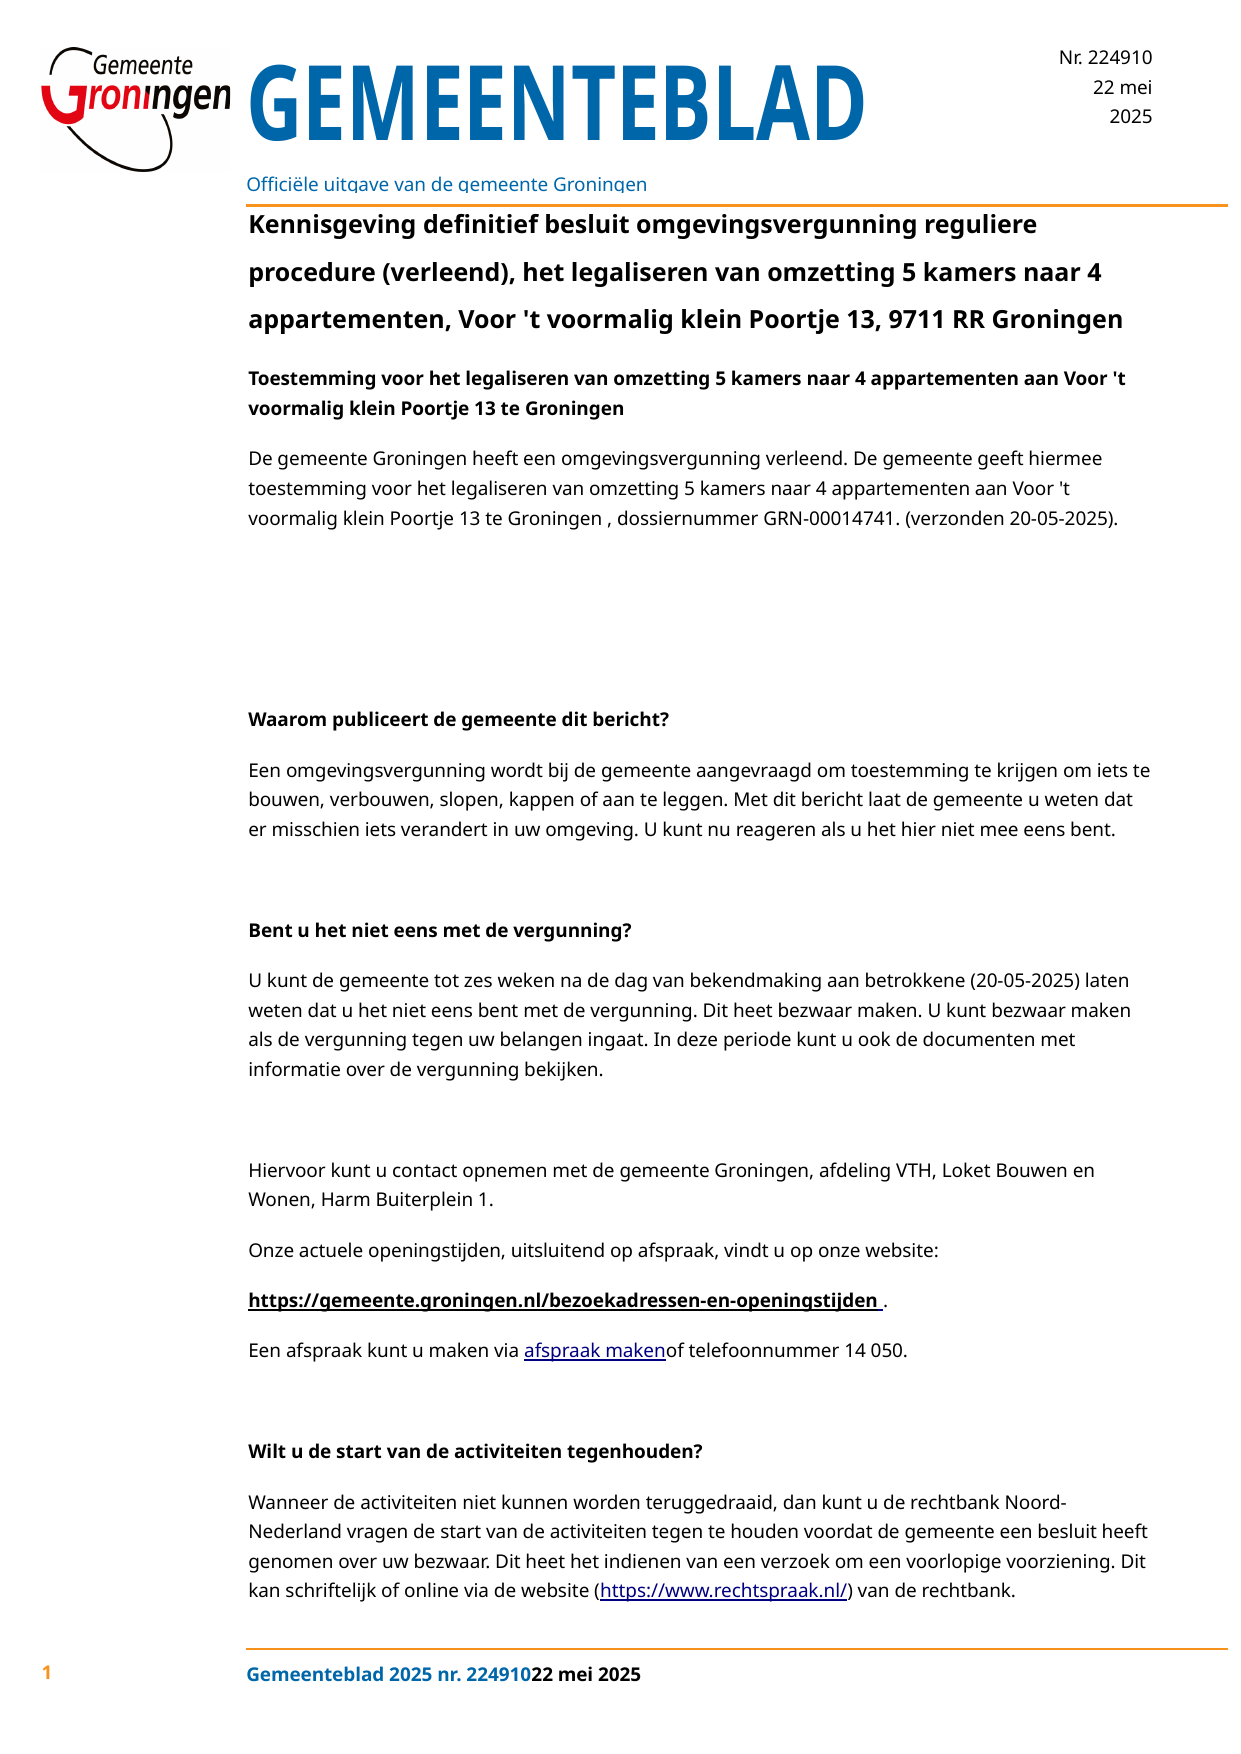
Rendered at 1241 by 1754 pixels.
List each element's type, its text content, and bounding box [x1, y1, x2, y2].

text Toestemming voor het legaliseren van omzetting 5 kamers naar 4 appartementen aan Voor 't voormalig klein Poortje 13 te Groningen [248, 366, 1152, 421]
text Wanneer de activiteiten niet kunnen worden teruggedraaid, dan kunt u de rechtbank Noord-Nederland vragen de start van de activiteiten tegen te houden voordat de gemeente een besluit heeft genomen over uw bezwaar. Dit heet het indienen van een verzoek om een voorlopige voorziening. Dit kan schriftelijk of online via de website (https://www.rechtspraak.nl/) van de rechtbank. [248, 1489, 1152, 1603]
picture [41, 47, 231, 172]
text Hiervoor kunt u contact opnemen met de gemeente Groningen, afdeling VTH, Loket Bouwen en Wonen, Harm Buiterplein 1. [248, 1157, 1152, 1212]
text https://gemeente.groningen.nl/bezoekadressen-en-openingstijden . [248, 1287, 1152, 1313]
text Onze actuele openingstijden, uitsluitend op afspraak, vindt u op onze website: [248, 1237, 1152, 1262]
text Waarom publiceert de gemeente dit bericht? [248, 706, 1152, 732]
text Bent u het niet eens met de vergunning? [248, 917, 1152, 942]
text De gemeente Groningen heeft een omgevingsvergunning verleend. De gemeente geeft hiermee toestemming voor het legaliseren van omzetting 5 kamers naar 4 appartementen aan Voor 't voormalig klein Poortje 13 te Groningen , dossiernummer GRN-00014741. (verzonden 20-05-2025). [248, 446, 1152, 530]
text U kunt de gemeente tot zes weken na de dag van bekendmaking aan betrokkene (20-05-2025) laten weten dat u het niet eens bent met de vergunning. Dit heet bezwaar maken. U kunt bezwaar maken als de vergunning tegen uw belangen ingaat. In deze periode kunt u ook de documenten met informatie over de vergunning bekijken. [248, 967, 1152, 1082]
text Een omgevingsvergunning wordt bij de gemeente aangevraagd om toestemming te krijgen om iets te bouwen, verbouwen, slopen, kappen of aan te leggen. Met dit bericht laat de gemeente u weten dat er misschien iets verandert in uw omgeving. U kunt nu reageren als u het hier niet mee eens bent. [248, 757, 1152, 842]
text Wilt u de start van de activiteiten tegenhouden? [248, 1438, 1152, 1464]
text Een afspraak kunt u maken via afspraak makenof telefoonnummer 14 050. [248, 1338, 1152, 1363]
text Kennisgeving definitief besluit omgevingsvergunning reguliere procedure (verleend), het legaliseren van omzetting 5 kamers naar 4 appartementen, Voor 't voormalig klein Poortje 13, 9711 RR Groningen [248, 207, 1152, 336]
